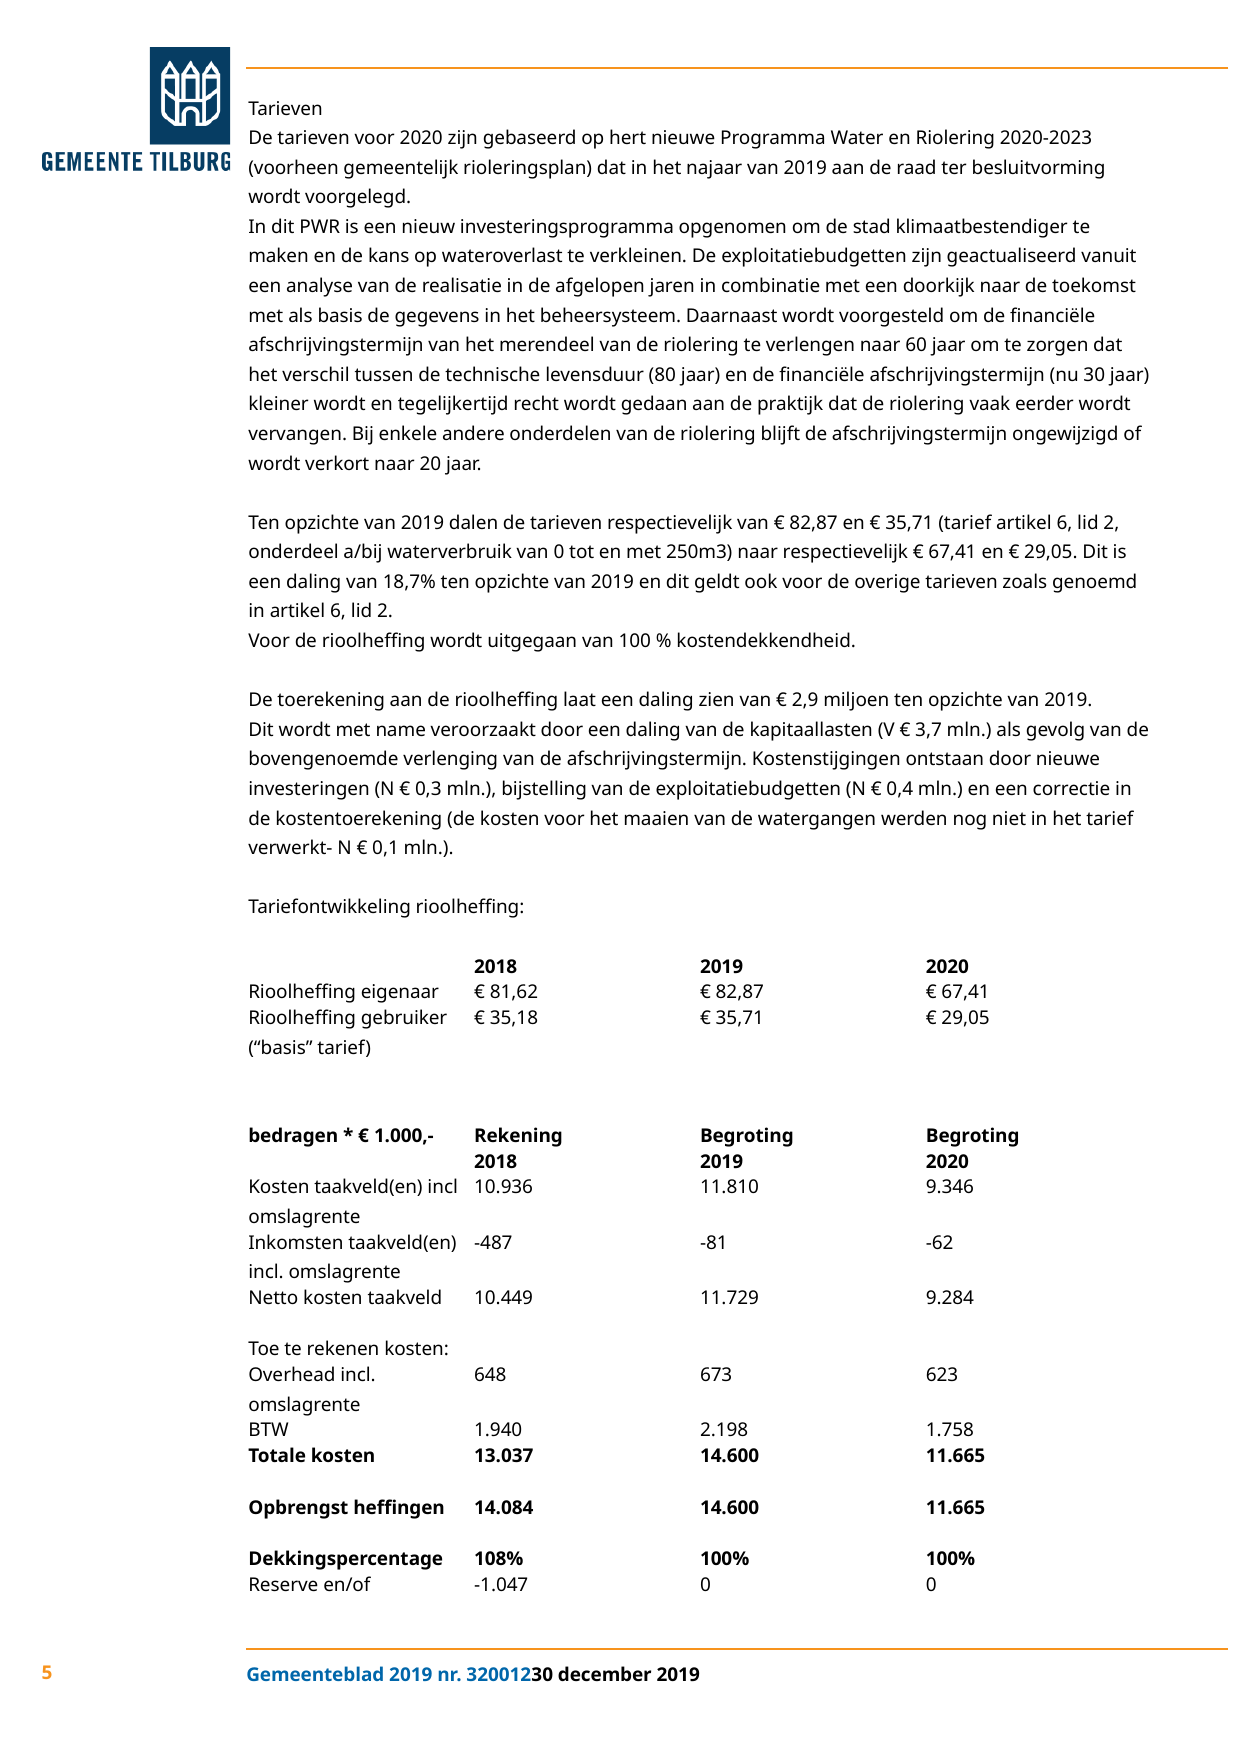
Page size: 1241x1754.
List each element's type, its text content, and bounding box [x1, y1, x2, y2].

table_cell [248, 1468, 474, 1494]
table_cell 2.198 [700, 1417, 926, 1442]
table_cell 2018 [474, 1148, 700, 1173]
table_cell Rioolheffing gebruiker (“basis” tarief) [248, 1004, 474, 1059]
table_cell 14.600 [700, 1443, 926, 1468]
table_cell 10.936 [474, 1174, 700, 1229]
table_cell 0 [700, 1571, 926, 1597]
table_cell 100% [926, 1545, 1152, 1571]
table_cell Inkomsten taakveld(en) incl. omslagrente [248, 1229, 474, 1284]
table_cell Overhead incl. omslagrente [248, 1361, 474, 1417]
table_cell 0 [926, 1571, 1152, 1597]
text In dit PWR is een nieuw investeringsprogramma opgenomen om de stad klimaatbestendiger te maken en de kans op wateroverlast te verkleinen. De exploitatiebudgetten zijn geactualiseerd vanuit een analyse van de realisatie in de afgelopen jaren in combinatie met een doorkijk naar de toekomst met als basis de gegevens in het beheersysteem. Daarnaast wordt voorgesteld om de financiële afschrijvingstermijn van het merendeel van de riolering te verlengen naar 60 jaar om te zorgen dat het verschil tussen de technische levensduur (80 jaar) en de financiële afschrijvingstermijn (nu 30 jaar) kleiner wordt en tegelijkertijd recht wordt gedaan aan de praktijk dat de riolering vaak eerder wordt vervangen. Bij enkele andere onderdelen van de riolering blijft de afschrijvingstermijn ongewijzigd of wordt verkort naar 20 jaar. [248, 213, 1152, 476]
table_cell 14.600 [700, 1494, 926, 1519]
table_cell 9.284 [926, 1284, 1152, 1310]
table_header Begroting [926, 1122, 1152, 1148]
table_cell [926, 1336, 1152, 1361]
table_cell € 82,87 [700, 979, 926, 1004]
text Dit wordt met name veroorzaakt door een daling van de kapitaallasten (V € 3,7 mln.) als gevolg van de bovengenoemde verlenging van de afschrijvingstermijn. Kostenstijgingen ontstaan door nieuwe investeringen (N € 0,3 mln.), bijstelling van de exploitatiebudgetten (N € 0,4 mln.) en een correctie in de kostentoerekening (de kosten voor het maaien van de watergangen werden nog niet in het tarief verwerkt- N € 0,1 mln.). [248, 716, 1152, 860]
table_cell -487 [474, 1229, 700, 1284]
table_header [248, 953, 474, 978]
table_cell [926, 1520, 1152, 1545]
table_cell Netto kosten taakveld [248, 1284, 474, 1310]
table_cell € 35,71 [700, 1004, 926, 1059]
table_cell 13.037 [474, 1443, 700, 1468]
table_cell -1.047 [474, 1571, 700, 1597]
table_cell -62 [926, 1229, 1152, 1284]
table_cell Toe te rekenen kosten: [248, 1336, 474, 1361]
table_header 2020 [926, 953, 1152, 978]
table_cell 648 [474, 1361, 700, 1417]
table_cell [248, 1310, 474, 1336]
table_cell [474, 1310, 700, 1336]
text Tariefontwikkeling rioolheffing: [248, 893, 1152, 919]
table_cell Totale kosten [248, 1443, 474, 1468]
table_cell Opbrengst heffingen [248, 1494, 474, 1519]
table_cell [926, 1468, 1152, 1494]
table_cell 1.758 [926, 1417, 1152, 1442]
text Voor de rioolheffing wordt uitgegaan van 100 % kostendekkendheid. [248, 627, 1152, 653]
table_cell [700, 1520, 926, 1545]
table_cell [474, 1336, 700, 1361]
table_cell [474, 1468, 700, 1494]
table_cell 2020 [926, 1148, 1152, 1173]
table_cell € 29,05 [926, 1004, 1152, 1059]
table_cell 2019 [700, 1148, 926, 1173]
table_cell [700, 1310, 926, 1336]
text Ten opzichte van 2019 dalen de tarieven respectievelijk van € 82,87 en € 35,71 (tarief artikel 6, lid 2, onderdeel a/bij waterverbruik van 0 tot en met 250m3) naar respectievelijk € 67,41 en € 29,05. Dit is een daling van 18,7% ten opzichte van 2019 en dit geldt ook voor de overige tarieven zoals genoemd in artikel 6, lid 2. [248, 509, 1152, 623]
table_cell Reserve en/of [248, 1571, 474, 1597]
picture [41, 47, 231, 172]
table_cell 108% [474, 1545, 700, 1571]
table_cell 10.449 [474, 1284, 700, 1310]
table_header 2018 [474, 953, 700, 978]
table_cell 11.665 [926, 1443, 1152, 1468]
table_cell 623 [926, 1361, 1152, 1417]
table_cell [700, 1336, 926, 1361]
table_cell Dekkingspercentage [248, 1545, 474, 1571]
table_cell [474, 1520, 700, 1545]
table_cell -81 [700, 1229, 926, 1284]
table_header bedragen * € 1.000,- [248, 1122, 474, 1148]
table_cell 100% [700, 1545, 926, 1571]
table_cell € 81,62 [474, 979, 700, 1004]
table_header Rekening [474, 1122, 700, 1148]
table_cell [248, 1148, 474, 1173]
table_cell 673 [700, 1361, 926, 1417]
table_cell 11.810 [700, 1174, 926, 1229]
table_cell Rioolheffing eigenaar [248, 979, 474, 1004]
table_cell € 67,41 [926, 979, 1152, 1004]
table_cell € 35,18 [474, 1004, 700, 1059]
table_cell 11.665 [926, 1494, 1152, 1519]
table_cell 1.940 [474, 1417, 700, 1442]
table_cell [700, 1468, 926, 1494]
table_cell [248, 1520, 474, 1545]
table_cell 11.729 [700, 1284, 926, 1310]
table_header 2019 [700, 953, 926, 978]
table_cell BTW [248, 1417, 474, 1442]
table_cell 9.346 [926, 1174, 1152, 1229]
text Tarieven [248, 95, 1152, 121]
table_cell [926, 1310, 1152, 1336]
table_cell 14.084 [474, 1494, 700, 1519]
table_cell Kosten taakveld(en) incl omslagrente [248, 1174, 474, 1229]
text De tarieven voor 2020 zijn gebaseerd op hert nieuwe Programma Water en Riolering 2020-2023 (voorheen gemeentelijk rioleringsplan) dat in het najaar van 2019 aan de raad ter besluitvorming wordt voorgelegd. [248, 124, 1152, 209]
text De toerekening aan de rioolheffing laat een daling zien van € 2,9 miljoen ten opzichte van 2019. [248, 686, 1152, 712]
table_header Begroting [700, 1122, 926, 1148]
